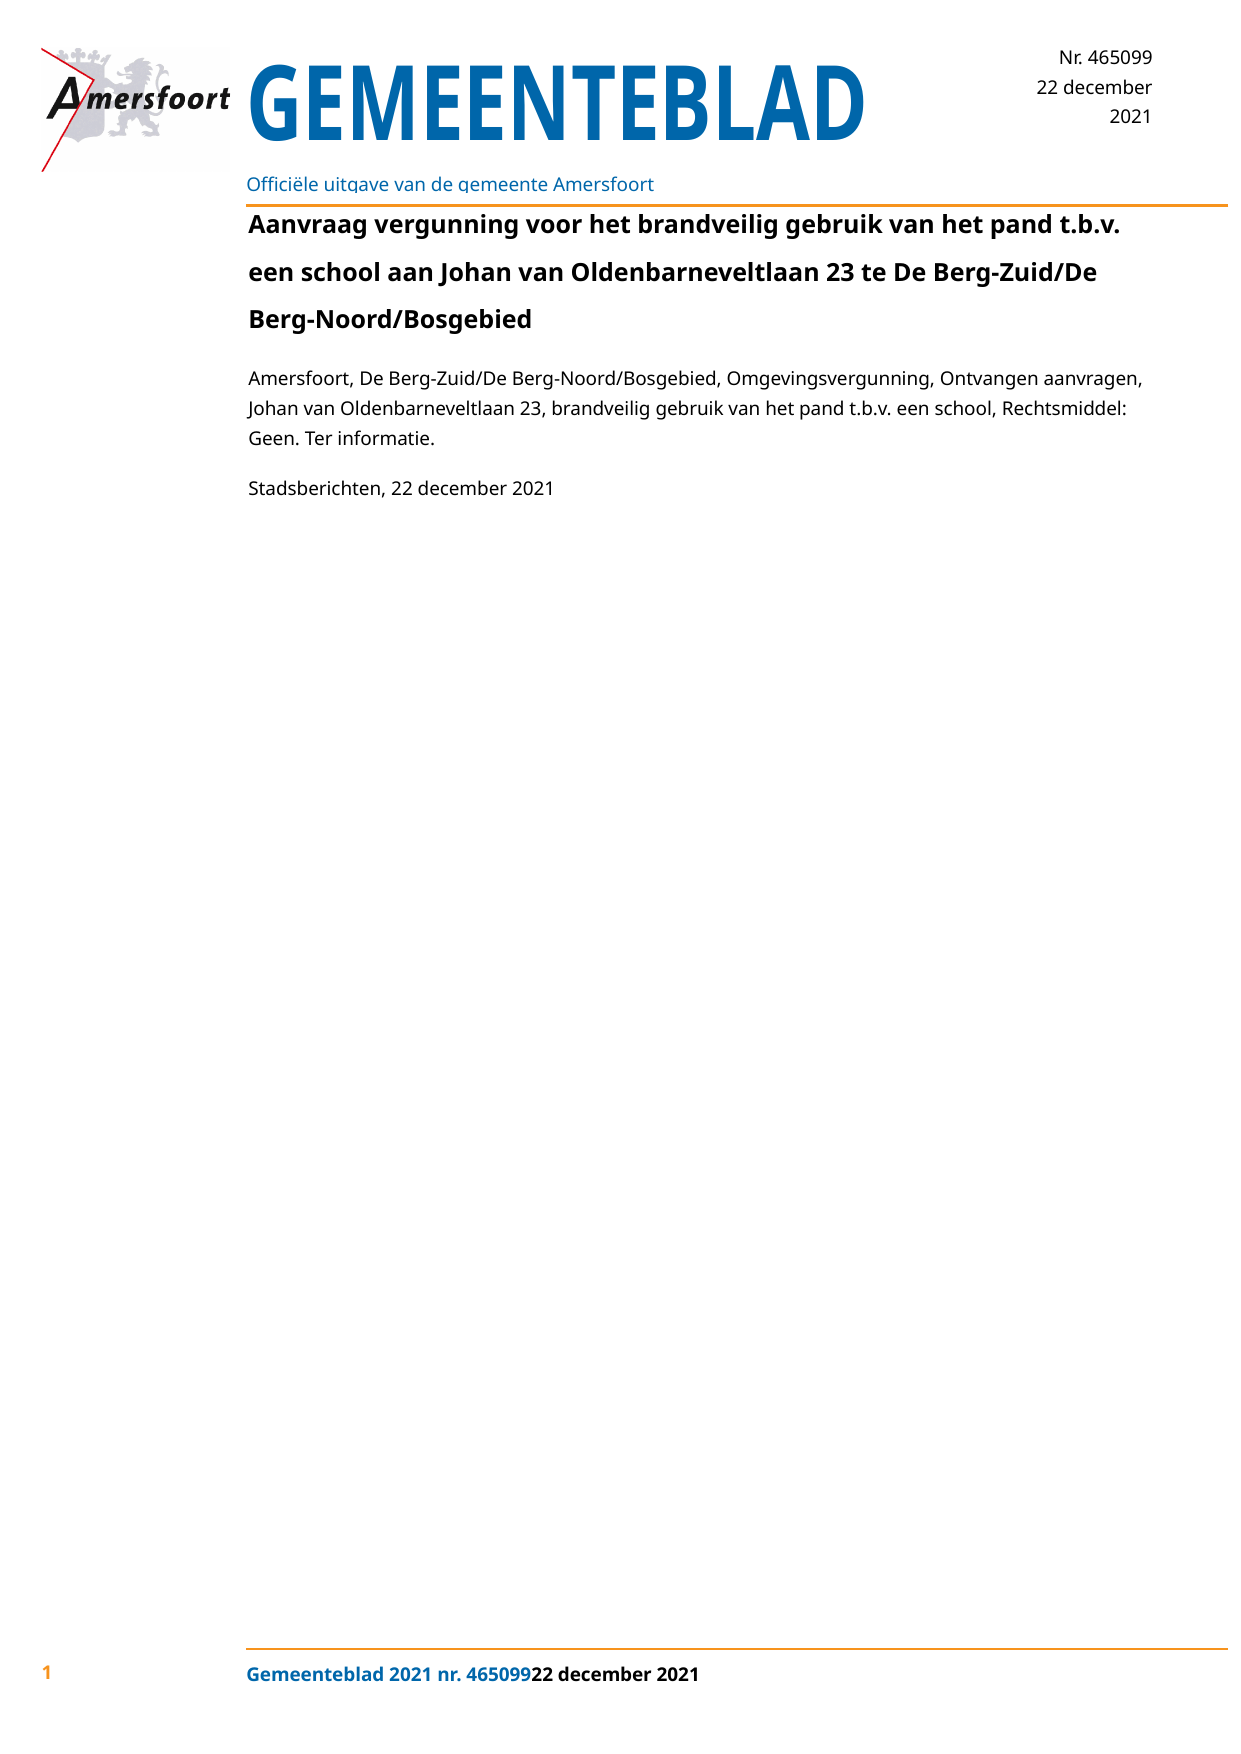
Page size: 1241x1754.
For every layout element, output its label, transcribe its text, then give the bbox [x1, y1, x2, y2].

text Stadsberichten, 22 december 2021 [248, 475, 1152, 501]
picture [41, 47, 231, 172]
text Aanvraag vergunning voor het brandveilig gebruik van het pand t.b.v. een school aan Johan van Oldenbarneveltlaan 23 te De Berg-Zuid/De Berg-Noord/Bosgebied [248, 207, 1152, 336]
text Amersfoort, De Berg-Zuid/De Berg-Noord/Bosgebied, Omgevingsvergunning, Ontvangen aanvragen, Johan van Oldenbarneveltlaan 23, brandveilig gebruik van het pand t.b.v. een school, Rechtsmiddel: Geen. Ter informatie. [248, 366, 1152, 450]
